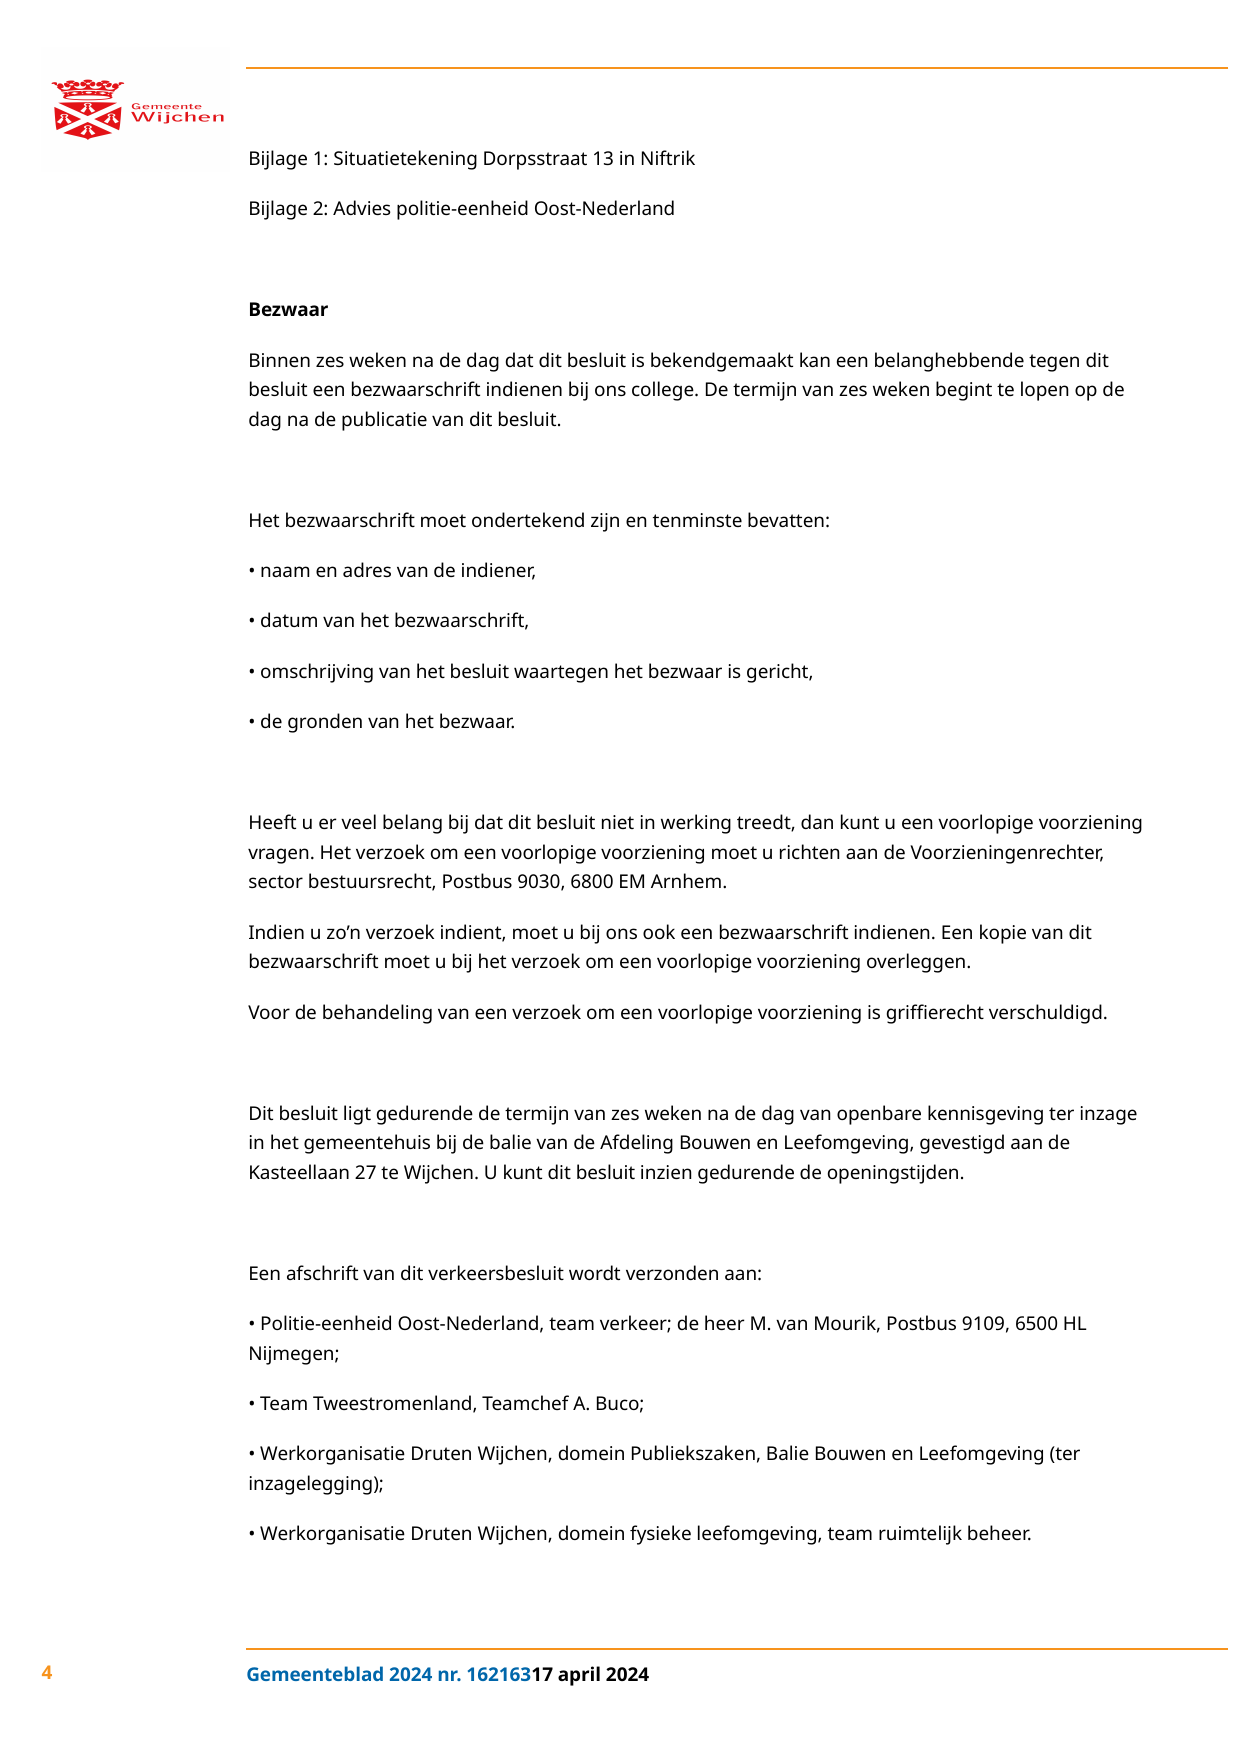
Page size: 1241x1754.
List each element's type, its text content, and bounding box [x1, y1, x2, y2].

text Een afschrift van dit verkeersbesluit wordt verzonden aan: [248, 1260, 1152, 1286]
text Dit besluit ligt gedurende de termijn van zes weken na de dag van openbare kennisgeving ter inzage in het gemeentehuis bij de balie van de Afdeling Bouwen en Leefomgeving, gevestigd aan de Kasteellaan 27 te Wijchen. U kunt dit besluit inzien gedurende de openingstijden. [248, 1100, 1152, 1185]
picture [41, 47, 231, 172]
text Bijlage 2: Advies politie-eenheid Oost-Nederland [248, 196, 1152, 221]
text • Werkorganisatie Druten Wijchen, domein fysieke leefomgeving, team ruimtelijk beheer. [248, 1521, 1152, 1546]
text Heeft u er veel belang bij dat dit besluit niet in werking treedt, dan kunt u een voorlopige voorziening vragen. Het verzoek om een voorlopige voorziening moet u richten aan de Voorzieningenrechter, sector bestuursrecht, Postbus 9030, 6800 EM Arnhem. [248, 809, 1152, 894]
text • Werkorganisatie Druten Wijchen, domein Publiekszaken, Balie Bouwen en Leefomgeving (ter inzagelegging); [248, 1441, 1152, 1496]
text • Politie-eenheid Oost-Nederland, team verkeer; de heer M. van Mourik, Postbus 9109, 6500 HL Nijmegen; [248, 1310, 1152, 1366]
text • naam en adres van de indiener, [248, 557, 1152, 583]
text • datum van het bezwaarschrift, [248, 608, 1152, 633]
text Het bezwaarschrift moet ondertekend zijn en tenminste bevatten: [248, 507, 1152, 533]
text • de gronden van het bezwaar. [248, 708, 1152, 734]
text Bezwaar [248, 296, 1152, 322]
text Binnen zes weken na de dag dat dit besluit is bekendgemaakt kan een belanghebbende tegen dit besluit een bezwaarschrift indienen bij ons college. De termijn van zes weken begint te lopen op de dag na de publicatie van dit besluit. [248, 347, 1152, 432]
text • omschrijving van het besluit waartegen het bezwaar is gericht, [248, 658, 1152, 684]
text Bijlage 1: Situatietekening Dorpsstraat 13 in Niftrik [248, 145, 1152, 171]
text Voor de behandeling van een verzoek om een voorlopige voorziening is griffierecht verschuldigd. [248, 999, 1152, 1025]
text Indien u zo’n verzoek indient, moet u bij ons ook een bezwaarschrift indienen. Een kopie van dit bezwaarschrift moet u bij het verzoek om een voorlopige voorziening overleggen. [248, 919, 1152, 974]
text • Team Tweestromenland, Teamchef A. Buco; [248, 1390, 1152, 1416]
